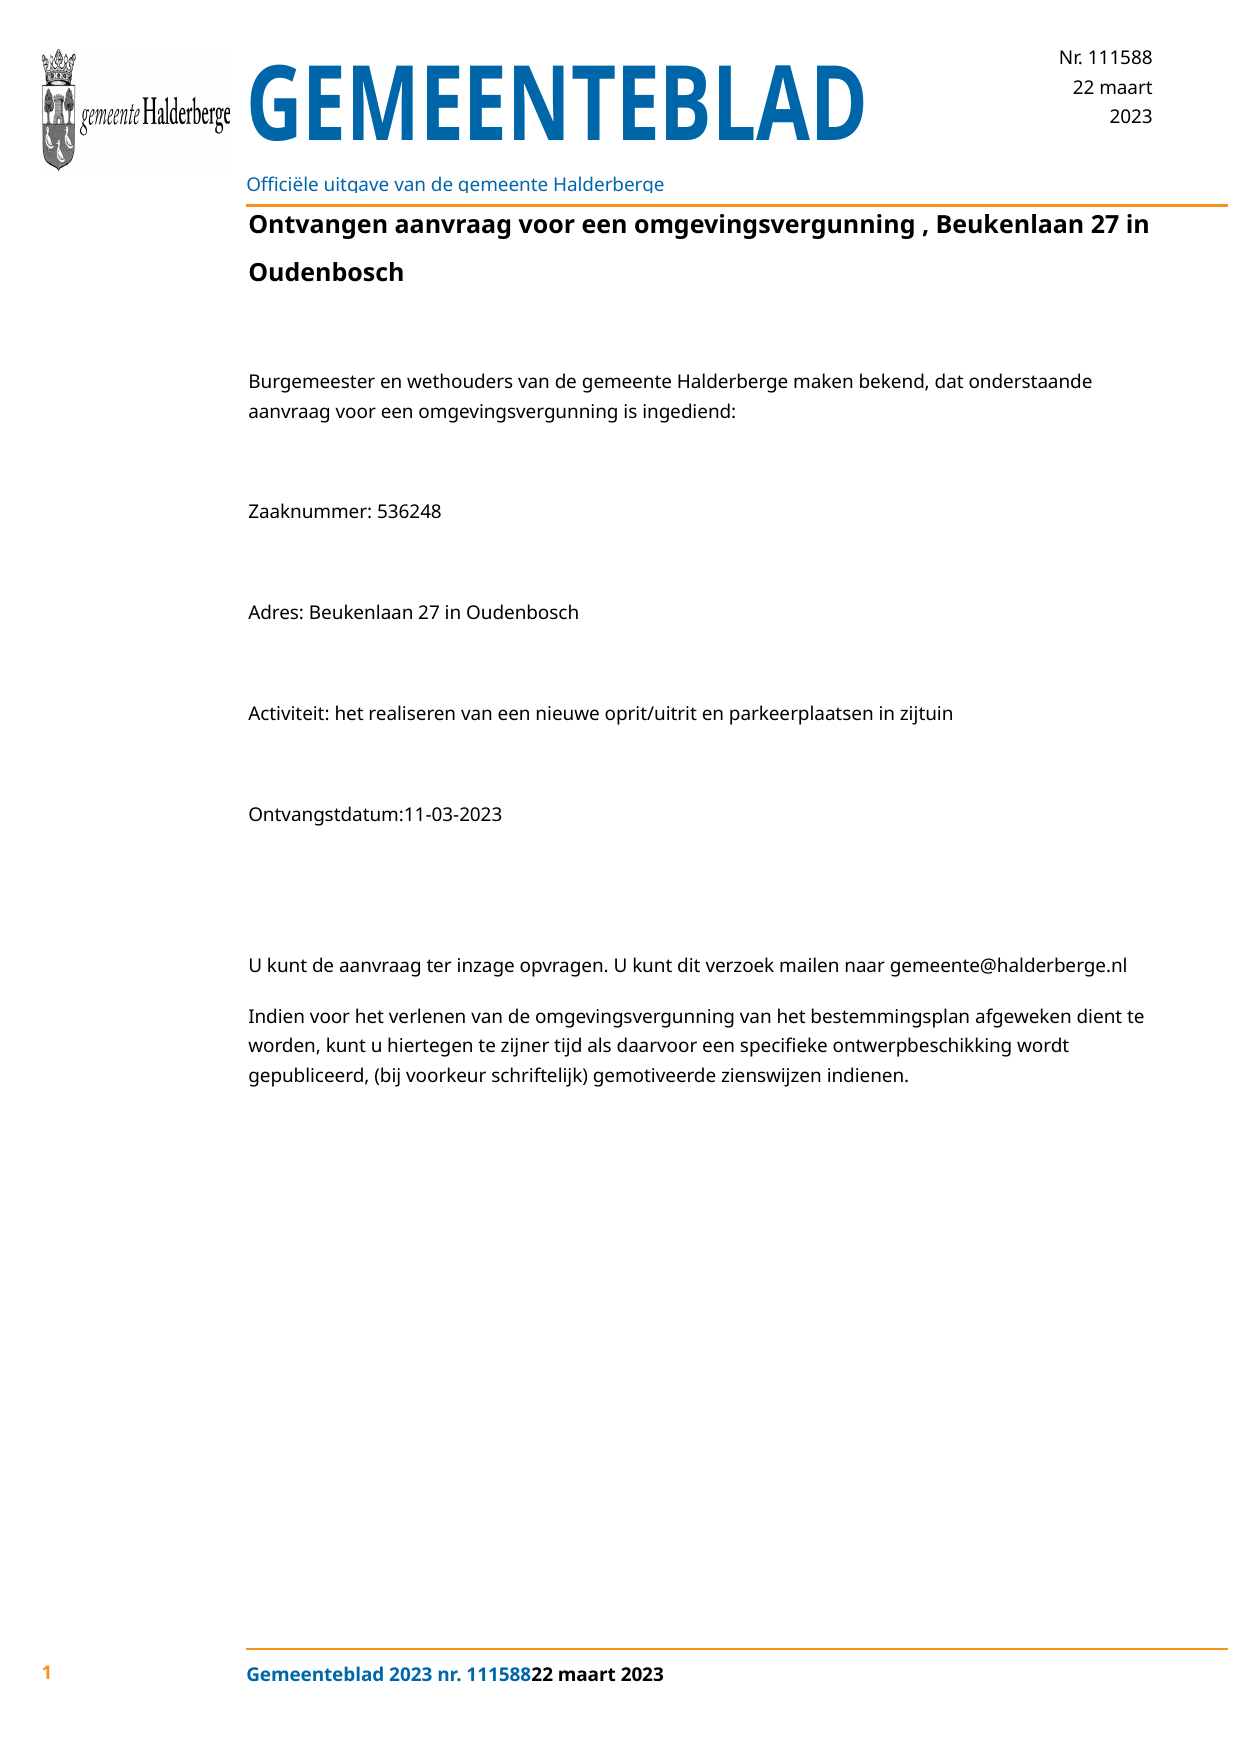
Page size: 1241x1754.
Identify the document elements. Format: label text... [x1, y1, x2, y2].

picture [41, 47, 231, 172]
text Activiteit: het realiseren van een nieuwe oprit/uitrit en parkeerplaatsen in zijtuin [248, 700, 1152, 726]
text Adres: Beukenlaan 27 in Oudenbosch [248, 599, 1152, 625]
text Indien voor het verlenen van de omgevingsvergunning van het bestemmingsplan afgeweken dient te worden, kunt u hiertegen te zijner tijd als daarvoor een specifieke ontwerpbeschikking wordt gepubliceerd, (bij voorkeur schriftelijk) gemotiveerde zienswijzen indienen. [248, 1003, 1152, 1088]
text Ontvangstdatum:11-03-2023 [248, 801, 1152, 827]
text Zaaknummer: 536248 [248, 499, 1152, 524]
text Burgemeester en wethouders van de gemeente Halderberge maken bekend, dat onderstaande aanvraag voor een omgevingsvergunning is ingediend: [248, 368, 1152, 424]
text Ontvangen aanvraag voor een omgevingsvergunning , Beukenlaan 27 in Oudenbosch [248, 207, 1152, 288]
text U kunt de aanvraag ter inzage opvragen. U kunt dit verzoek mailen naar gemeente@halderberge.nl [248, 952, 1152, 978]
